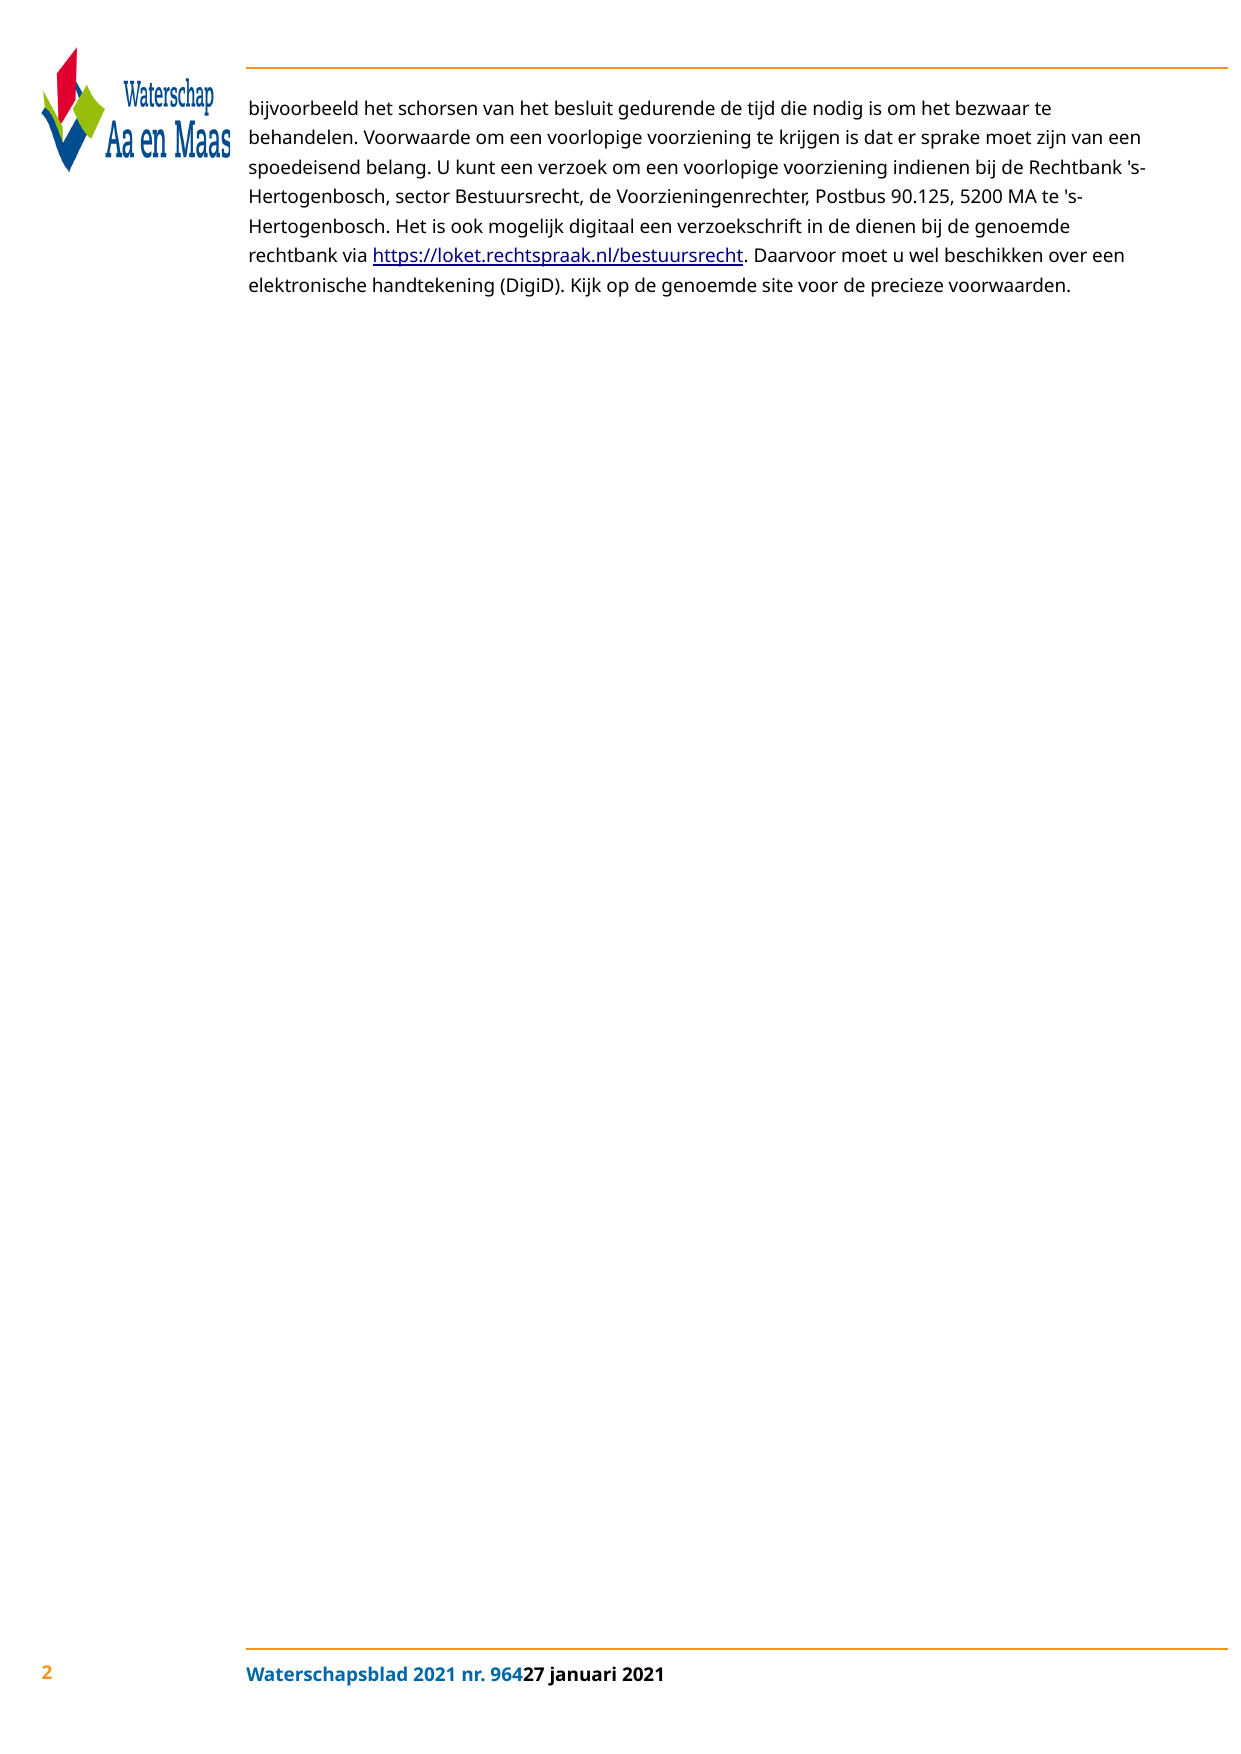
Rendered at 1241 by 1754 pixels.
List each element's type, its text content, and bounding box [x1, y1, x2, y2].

text bijvoorbeeld het schorsen van het besluit gedurende de tijd die nodig is om het bezwaar te behandelen. Voorwaarde om een voorlopige voorziening te krijgen is dat er sprake moet zijn van een spoedeisend belang. U kunt een verzoek om een voorlopige voorziening indienen bij de Rechtbank 's-Hertogenbosch, sector Bestuursrecht, de Voorzieningenrechter, Postbus 90.125, 5200 MA te 's-Hertogenbosch. Het is ook mogelijk digitaal een verzoekschrift in de dienen bij de genoemde rechtbank via https://loket.rechtspraak.nl/bestuursrecht. Daarvoor moet u wel beschikken over een elektronische handtekening (DigiD). Kijk op de genoemde site voor de precieze voorwaarden. [248, 95, 1152, 298]
picture [41, 47, 231, 172]
